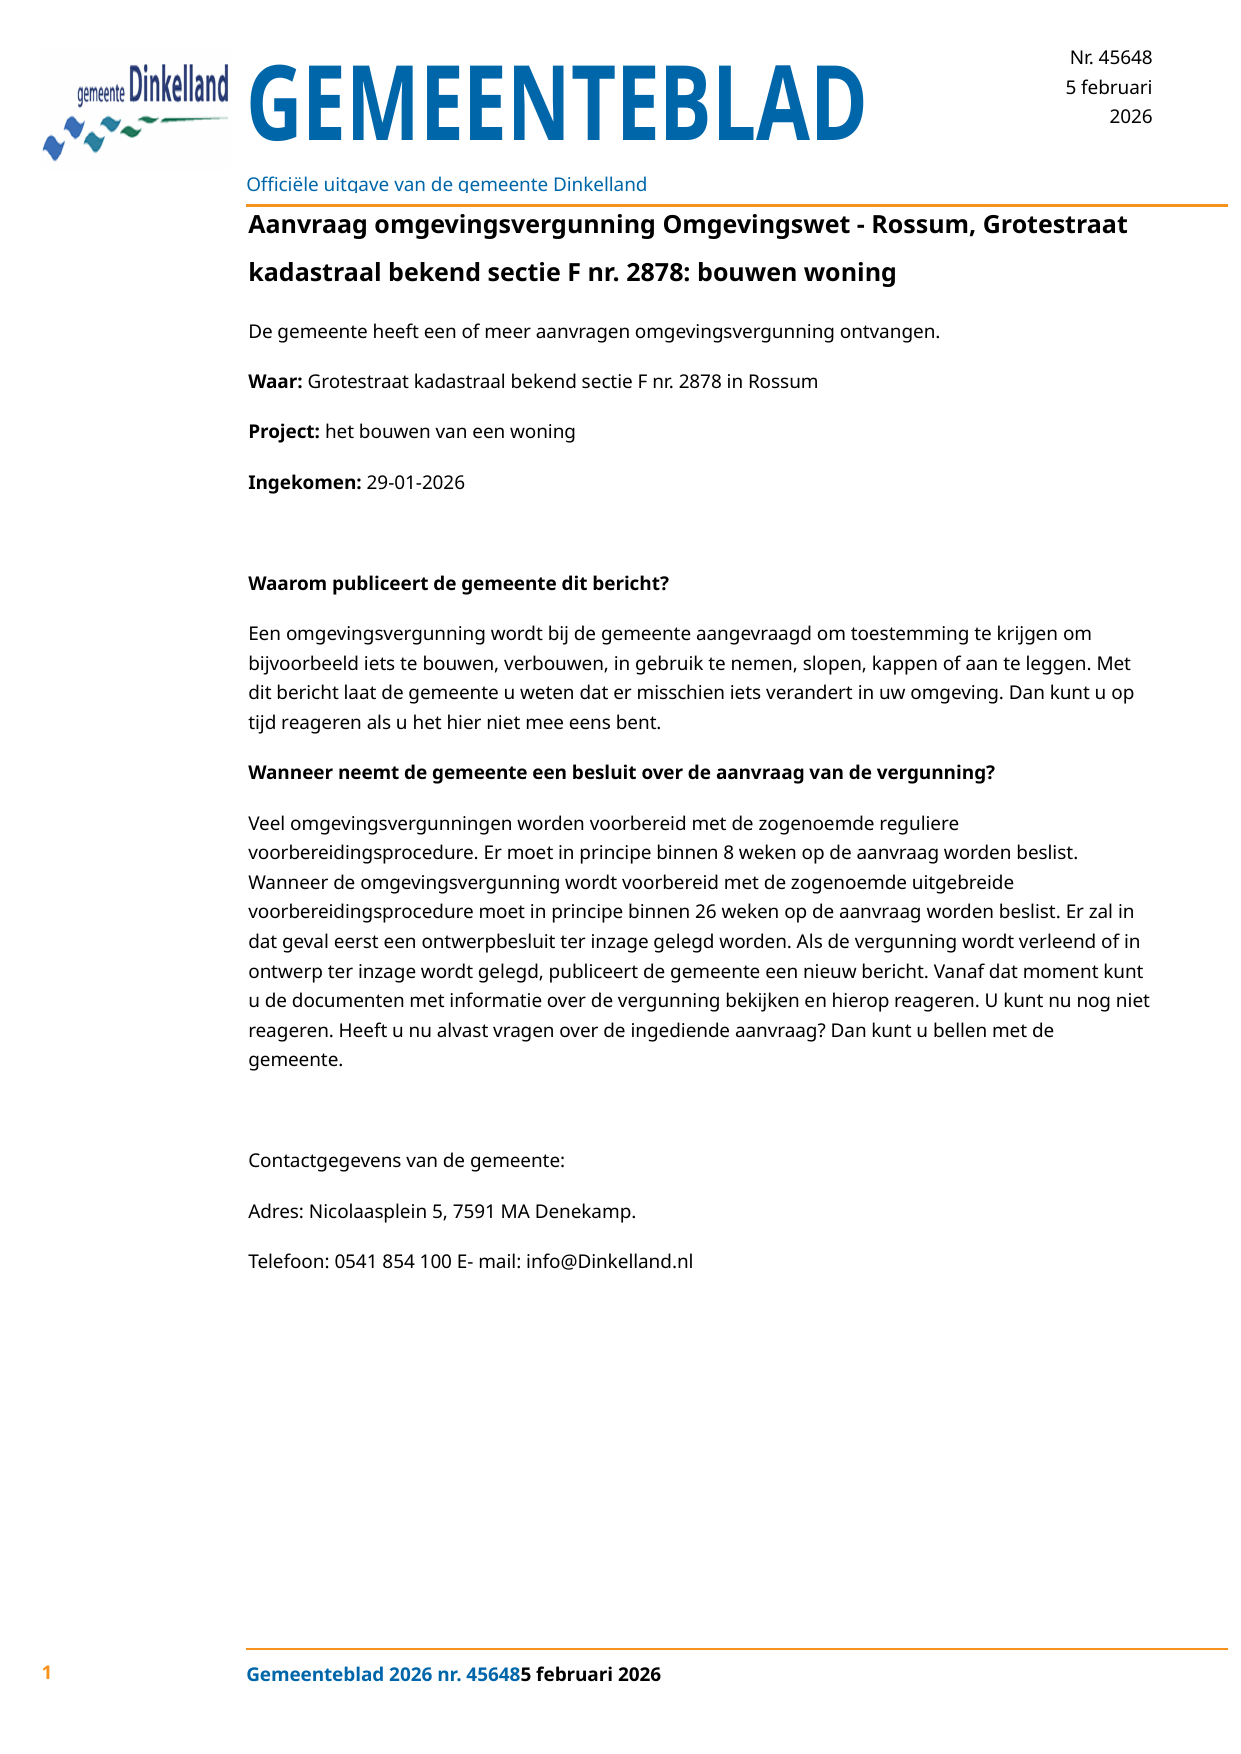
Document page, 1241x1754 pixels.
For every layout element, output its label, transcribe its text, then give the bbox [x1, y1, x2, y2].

text Wanneer neemt de gemeente een besluit over de aanvraag van de vergunning? [248, 759, 1152, 785]
text Contactgegevens van de gemeente: [248, 1147, 1152, 1173]
text Waar: Grotestraat kadastraal bekend sectie F nr. 2878 in Rossum [248, 368, 1152, 394]
text Een omgevingsvergunning wordt bij de gemeente aangevraagd om toestemming te krijgen om bijvoorbeeld iets te bouwen, verbouwen, in gebruik te nemen, slopen, kappen of aan te leggen. Met dit bericht laat de gemeente u weten dat er misschien iets verandert in uw omgeving. Dan kunt u op tijd reageren als u het hier niet mee eens bent. [248, 620, 1152, 735]
text Aanvraag omgevingsvergunning Omgevingswet - Rossum, Grotestraat kadastraal bekend sectie F nr. 2878: bouwen woning [248, 207, 1152, 288]
text Ingekomen: 29-01-2026 [248, 469, 1152, 495]
text Waarom publiceert de gemeente dit bericht? [248, 570, 1152, 596]
text De gemeente heeft een of meer aanvragen omgevingsvergunning ontvangen. [248, 318, 1152, 344]
text Veel omgevingsvergunningen worden voorbereid met de zogenoemde reguliere voorbereidingsprocedure. Er moet in principe binnen 8 weken op de aanvraag worden beslist. Wanneer de omgevingsvergunning wordt voorbereid met de zogenoemde uitgebreide voorbereidingsprocedure moet in principe binnen 26 weken op de aanvraag worden beslist. Er zal in dat geval eerst een ontwerpbesluit ter inzage gelegd worden. Als de vergunning wordt verleend of in ontwerp ter inzage wordt gelegd, publiceert de gemeente een nieuw bericht. Vanaf dat moment kunt u de documenten met informatie over de vergunning bekijken en hierop reageren. U kunt nu nog niet reageren. Heeft u nu alvast vragen over de ingediende aanvraag? Dan kunt u bellen met de gemeente. [248, 810, 1152, 1072]
text Telefoon: 0541 854 100 E- mail: info@Dinkelland.nl [248, 1248, 1152, 1274]
picture [41, 47, 231, 172]
text Project: het bouwen van een woning [248, 419, 1152, 444]
text Adres: Nicolaasplein 5, 7591 MA Denekamp. [248, 1198, 1152, 1224]
